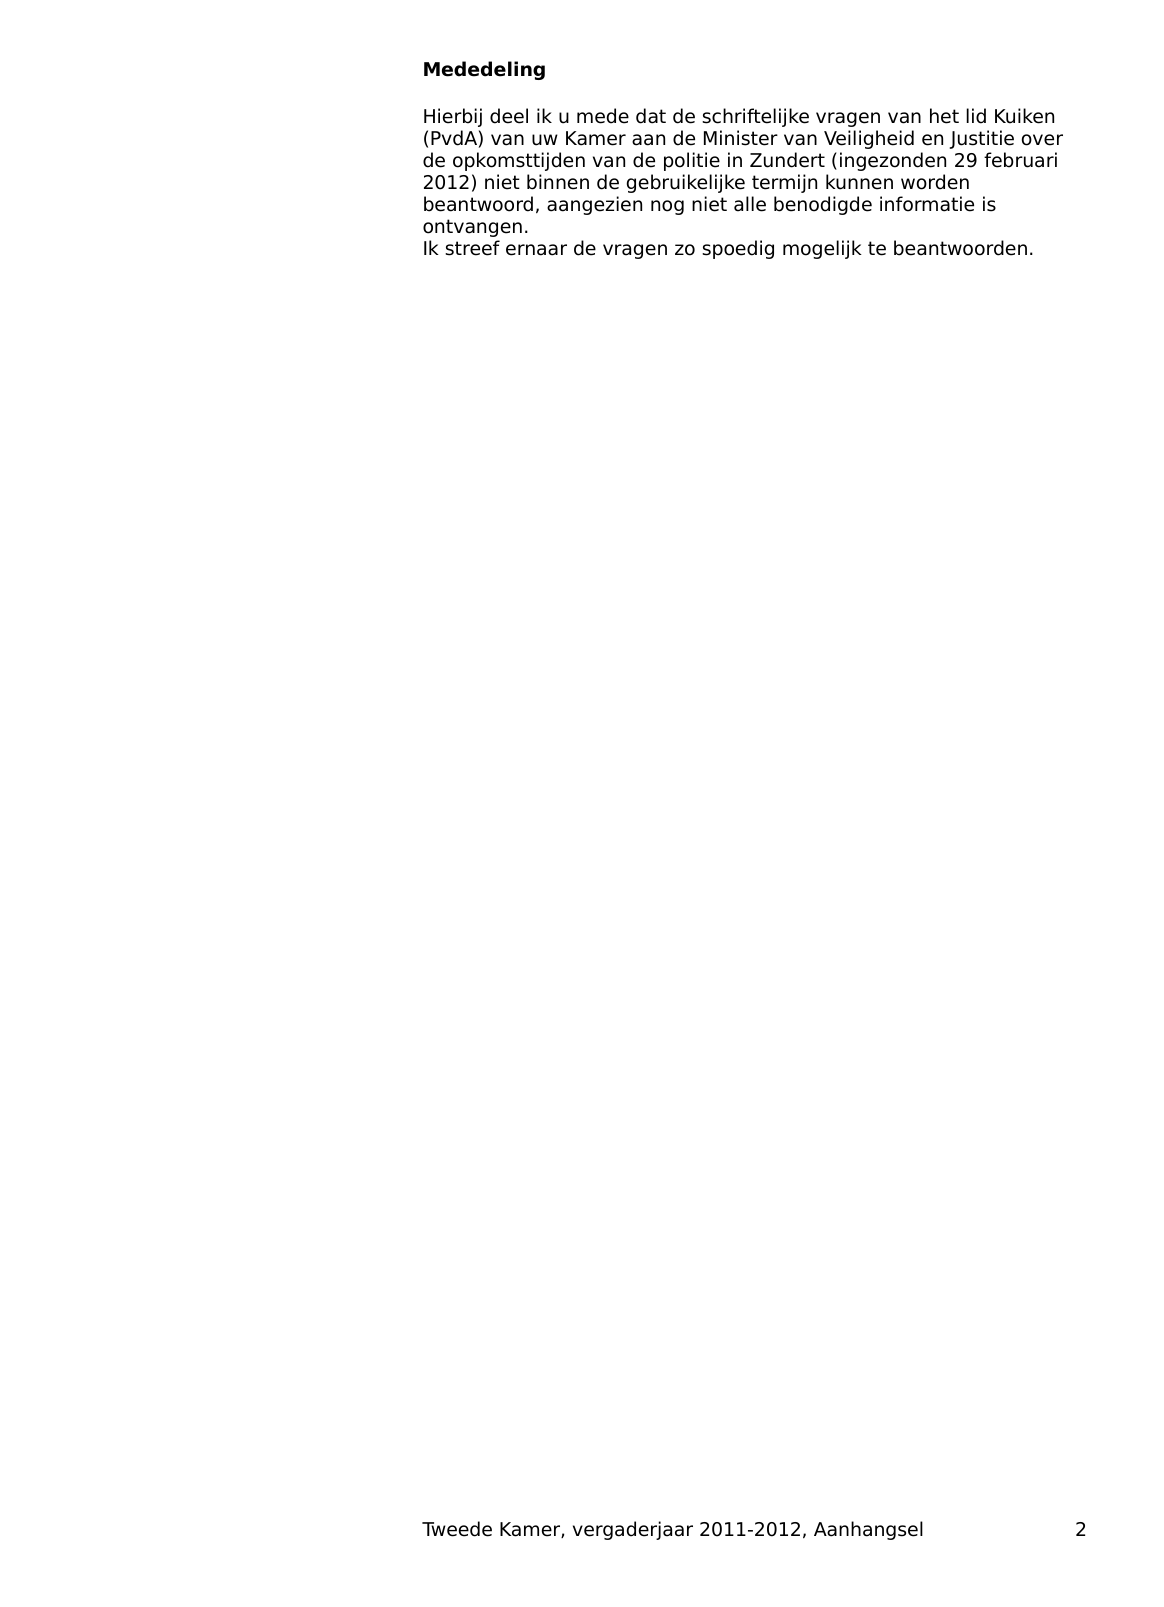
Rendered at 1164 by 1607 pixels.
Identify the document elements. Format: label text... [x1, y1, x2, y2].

subtitle Mededeling [422, 59, 1087, 81]
text Hierbij deel ik u mede dat de schriftelijke vragen van het lid Kuiken (PvdA) van uw Kamer aan de Minister van Veiligheid en Justitie over de opkomsttijden van de politie in Zundert (ingezonden 29 februari 2012) niet binnen de gebruikelijke termijn kunnen worden beantwoord, aangezien nog niet alle benodigde informatie is ontvangen. [422, 106, 1087, 238]
text Ik streef ernaar de vragen zo spoedig mogelijk te beantwoorden. [422, 238, 1087, 260]
